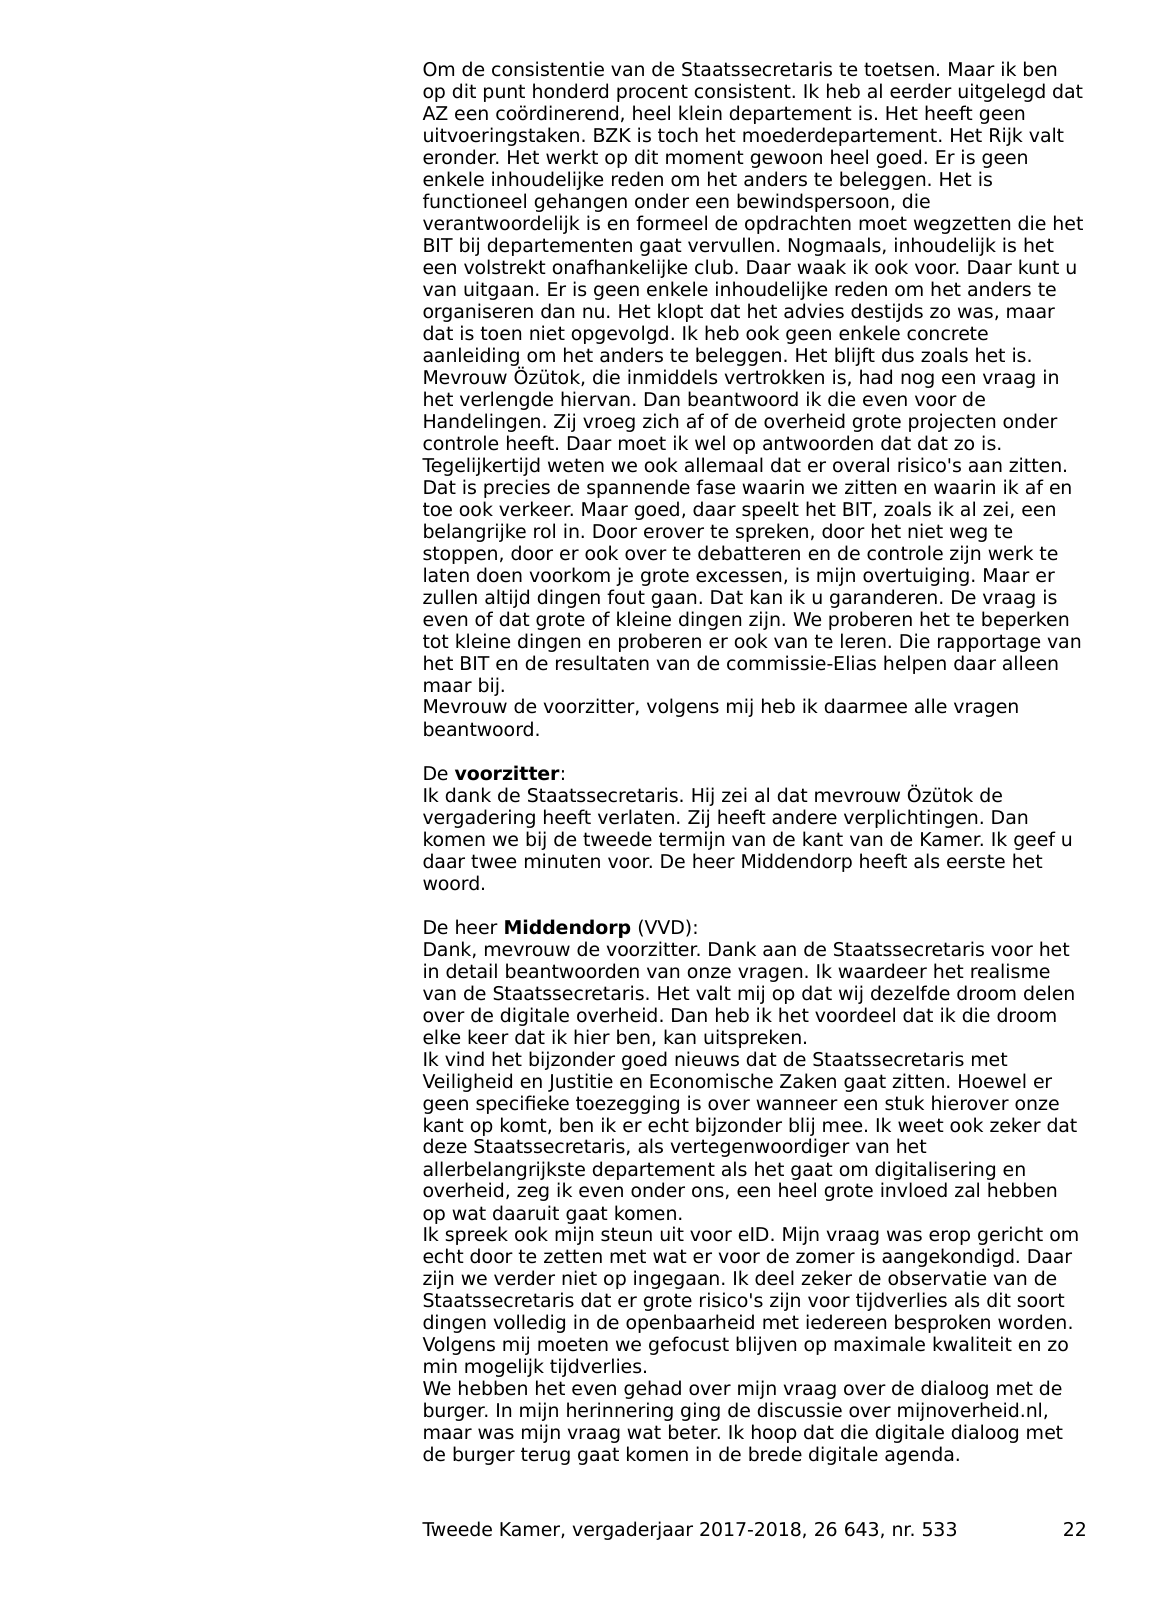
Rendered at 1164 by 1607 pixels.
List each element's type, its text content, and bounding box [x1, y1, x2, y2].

text Ik spreek ook mijn steun uit voor eID. Mijn vraag was erop gericht om echt door te zetten met wat er voor de zomer is aangekondigd. Daar zijn we verder niet op ingegaan. Ik deel zeker de observatie van de Staatssecretaris dat er grote risico's zijn voor tijdverlies als dit soort dingen volledig in de openbaarheid met iedereen besproken worden. Volgens mij moeten we gefocust blijven op maximale kwaliteit en zo min mogelijk tijdverlies. [422, 1224, 1087, 1378]
text Mevrouw de voorzitter, volgens mij heb ik daarmee alle vragen beantwoord. [422, 696, 1087, 740]
text De voorzitter: [422, 763, 1087, 784]
text Ik dank de Staatssecretaris. Hij zei al dat mevrouw Özütok de vergadering heeft verlaten. Zij heeft andere verplichtingen. Dan komen we bij de tweede termijn van de kant van de Kamer. Ik geef u daar twee minuten voor. De heer Middendorp heeft als eerste het woord. [422, 784, 1087, 894]
text Dank, mevrouw de voorzitter. Dank aan de Staatssecretaris voor het in detail beantwoorden van onze vragen. Ik waardeer het realisme van de Staatssecretaris. Het valt mij op dat wij dezelfde droom delen over de digitale overheid. Dan heb ik het voordeel dat ik die droom elke keer dat ik hier ben, kan uitspreken. [422, 939, 1087, 1048]
text De heer Middendorp (VVD): [422, 917, 1087, 939]
text Om de consistentie van de Staatssecretaris te toetsen. Maar ik ben op dit punt honderd procent consistent. Ik heb al eerder uitgelegd dat AZ een coördinerend, heel klein departement is. Het heeft geen uitvoeringstaken. BZK is toch het moederdepartement. Het Rijk valt eronder. Het werkt op dit moment gewoon heel goed. Er is geen enkele inhoudelijke reden om het anders te beleggen. Het is functioneel gehangen onder een bewindspersoon, die verantwoordelijk is en formeel de opdrachten moet wegzetten die het BIT bij departementen gaat vervullen. Nogmaals, inhoudelijk is het een volstrekt onafhankelijke club. Daar waak ik ook voor. Daar kunt u van uitgaan. Er is geen enkele inhoudelijke reden om het anders te organiseren dan nu. Het klopt dat het advies destijds zo was, maar dat is toen niet opgevolgd. Ik heb ook geen enkele concrete aanleiding om het anders te beleggen. Het blijft dus zoals het is. [422, 59, 1087, 367]
text Mevrouw Özütok, die inmiddels vertrokken is, had nog een vraag in het verlengde hiervan. Dan beantwoord ik die even voor de Handelingen. Zij vroeg zich af of de overheid grote projecten onder controle heeft. Daar moet ik wel op antwoorden dat dat zo is. Tegelijkertijd weten we ook allemaal dat er overal risico's aan zitten. Dat is precies de spannende fase waarin we zitten en waarin ik af en toe ook verkeer. Maar goed, daar speelt het BIT, zoals ik al zei, een belangrijke rol in. Door erover te spreken, door het niet weg te stoppen, door er ook over te debatteren en de controle zijn werk te laten doen voorkom je grote excessen, is mijn overtuiging. Maar er zullen altijd dingen fout gaan. Dat kan ik u garanderen. De vraag is even of dat grote of kleine dingen zijn. We proberen het te beperken tot kleine dingen en proberen er ook van te leren. Die rapportage van het BIT en de resultaten van de commissie-Elias helpen daar alleen maar bij. [422, 367, 1087, 696]
text We hebben het even gehad over mijn vraag over de dialoog met de burger. In mijn herinnering ging de discussie over mijnoverheid.nl, maar was mijn vraag wat beter. Ik hoop dat die digitale dialoog met de burger terug gaat komen in de brede digitale agenda. [422, 1378, 1087, 1466]
text Ik vind het bijzonder goed nieuws dat de Staatssecretaris met Veiligheid en Justitie en Economische Zaken gaat zitten. Hoewel er geen specifieke toezegging is over wanneer een stuk hierover onze kant op komt, ben ik er echt bijzonder blij mee. Ik weet ook zeker dat deze Staatssecretaris, als vertegenwoordiger van het allerbelangrijkste departement als het gaat om digitalisering en overheid, zeg ik even onder ons, een heel grote invloed zal hebben op wat daaruit gaat komen. [422, 1048, 1087, 1224]
